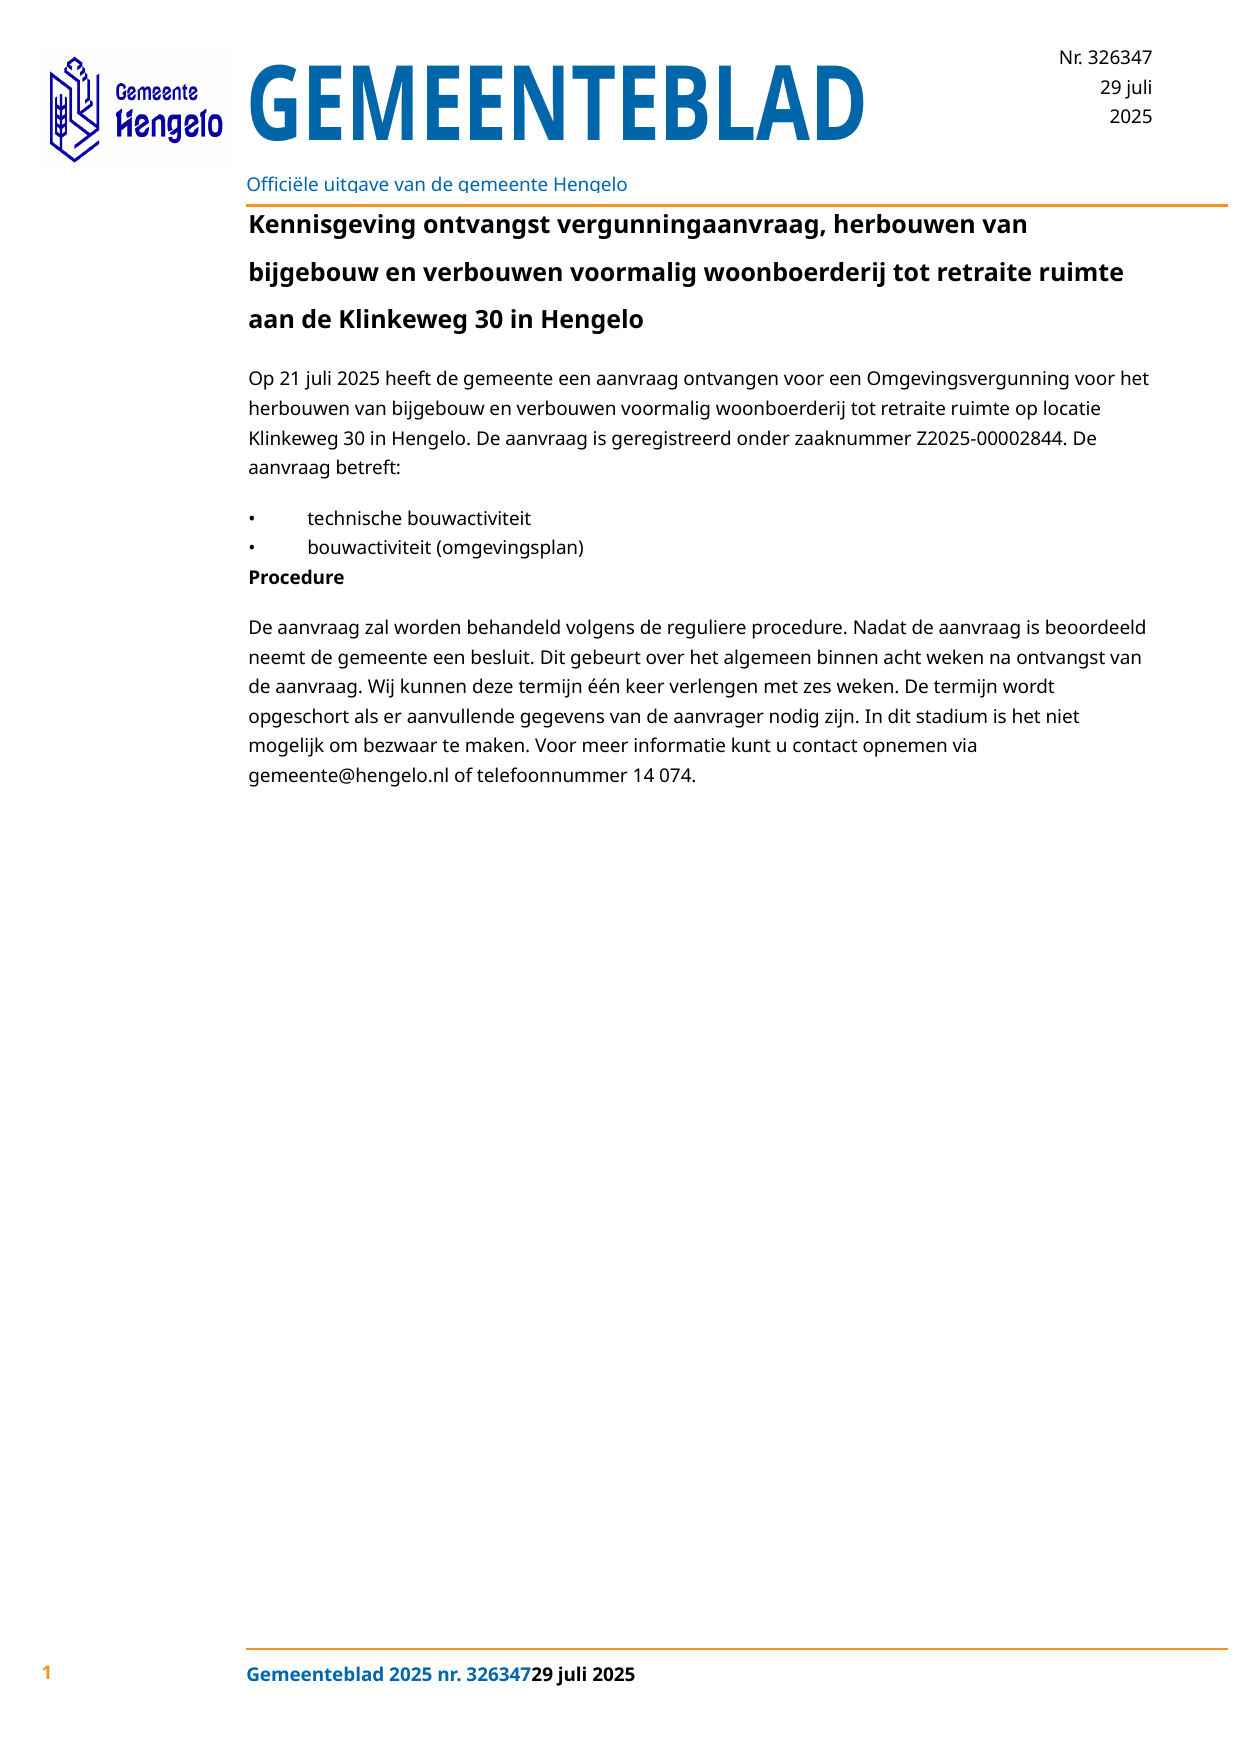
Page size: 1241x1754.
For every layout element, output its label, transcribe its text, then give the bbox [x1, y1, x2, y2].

text De aanvraag zal worden behandeld volgens de reguliere procedure. Nadat de aanvraag is beoordeeld neemt de gemeente een besluit. Dit gebeurt over het algemeen binnen acht weken na ontvangst van de aanvraag. Wij kunnen deze termijn één keer verlengen met zes weken. De termijn wordt opgeschort als er aanvullende gegevens van de aanvrager nodig zijn. In dit stadium is het niet mogelijk om bezwaar te maken. Voor meer informatie kunt u contact opnemen via gemeente@hengelo.nl of telefoonnummer 14 074. [248, 614, 1152, 788]
text Kennisgeving ontvangst vergunningaanvraag, herbouwen van bijgebouw en verbouwen voormalig woonboerderij tot retraite ruimte aan de Klinkeweg 30 in Hengelo [248, 207, 1152, 336]
list technische bouwactiviteit [248, 505, 1152, 530]
picture [41, 47, 231, 172]
list bouwactiviteit (omgevingsplan) [248, 534, 1152, 560]
text Procedure [248, 564, 1152, 589]
text Op 21 juli 2025 heeft de gemeente een aanvraag ontvangen voor een Omgevingsvergunning voor het herbouwen van bijgebouw en verbouwen voormalig woonboerderij tot retraite ruimte op locatie Klinkeweg 30 in Hengelo. De aanvraag is geregistreerd onder zaaknummer Z2025-00002844. De aanvraag betreft: [248, 366, 1152, 480]
